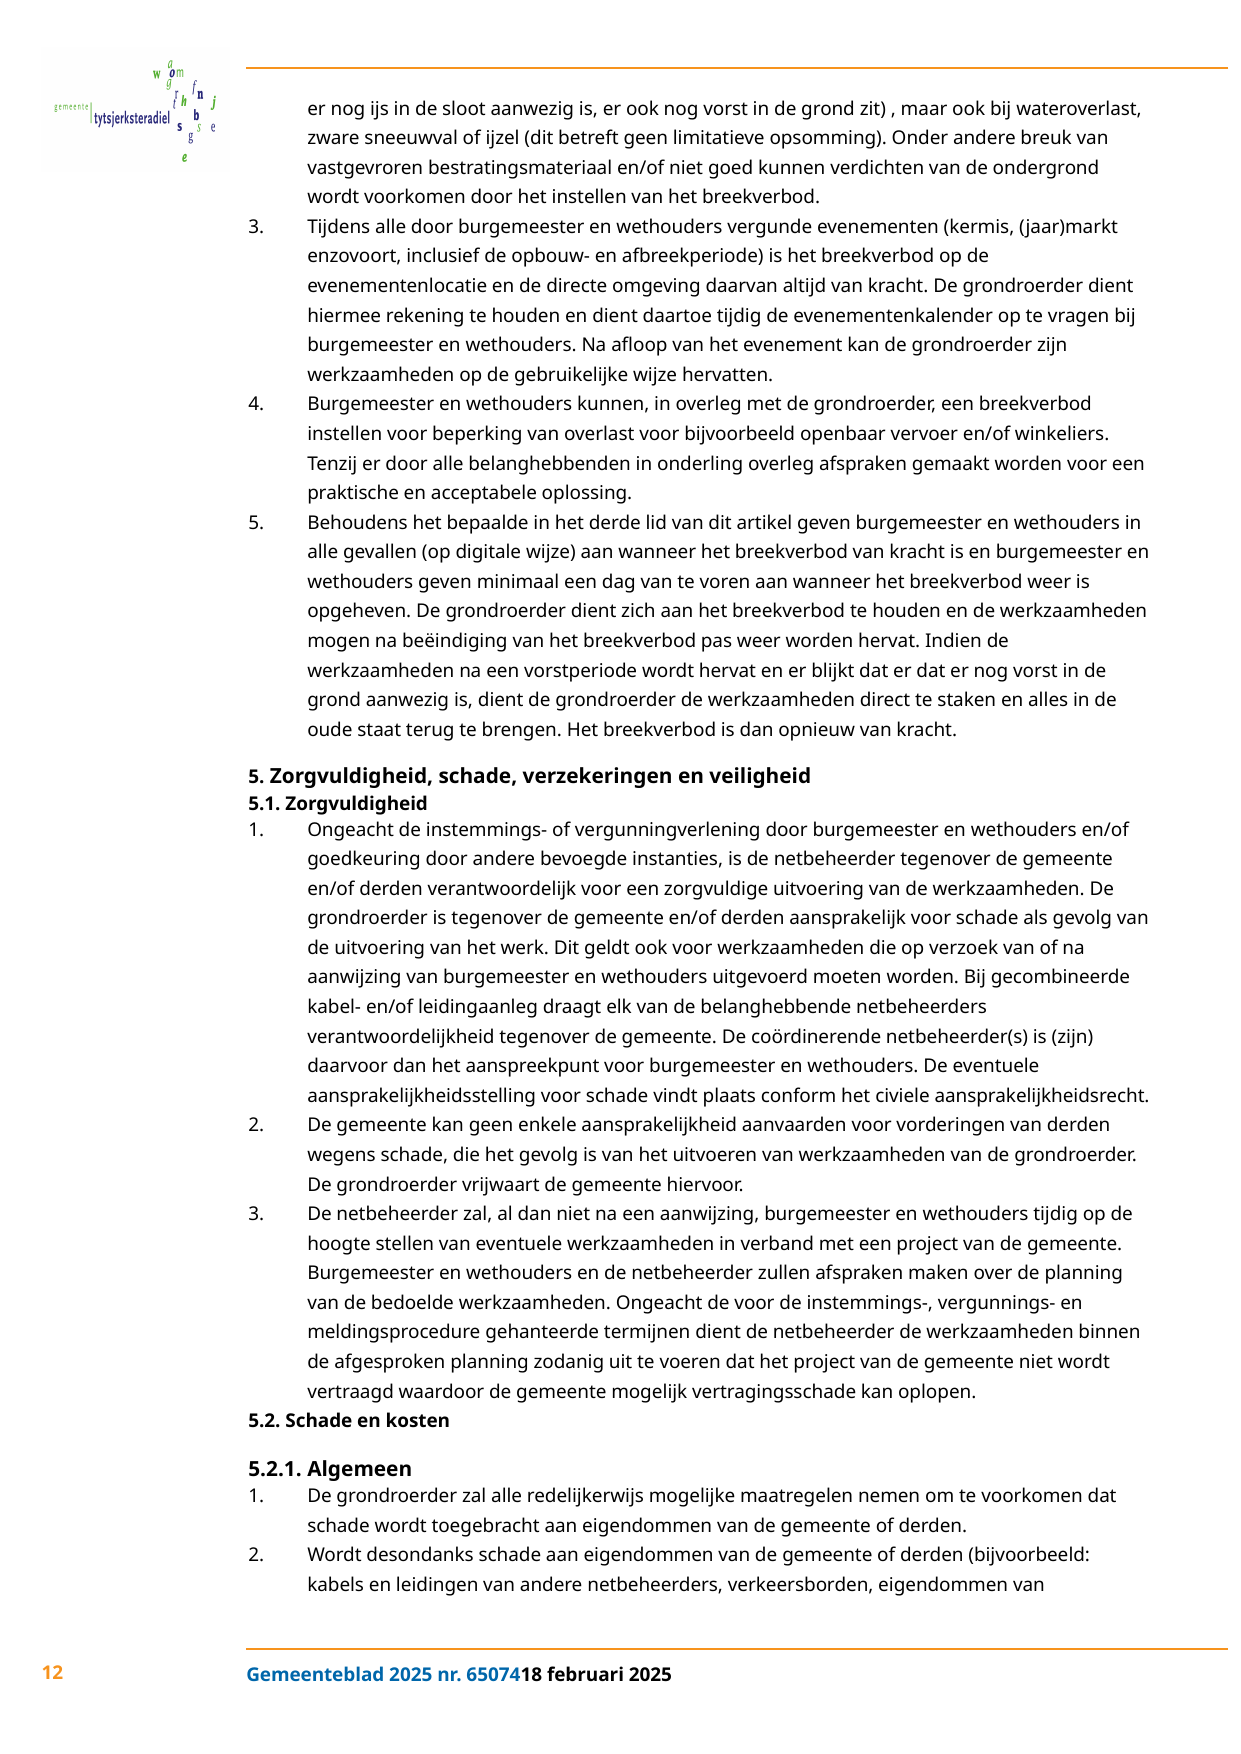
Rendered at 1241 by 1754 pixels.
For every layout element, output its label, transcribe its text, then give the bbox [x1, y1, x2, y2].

picture [41, 47, 231, 172]
list Tijdens alle door burgemeester en wethouders vergunde evenementen (kermis, (jaar)markt enzovoort, inclusief de opbouw- en afbreekperiode) is het breekverbod op de evenementenlocatie en de directe omgeving daarvan altijd van kracht. De grondroerder dient hiermee rekening te houden en dient daartoe tijdig de evenementenkalender op te vragen bij burgemeester en wethouders. Na afloop van het evenement kan de grondroerder zijn werkzaamheden op de gebruikelijke wijze hervatten. [248, 213, 1152, 387]
list Behoudens het bepaalde in het derde lid van dit artikel geven burgemeester en wethouders in alle gevallen (op digitale wijze) aan wanneer het breekverbod van kracht is en burgemeester en wethouders geven minimaal een dag van te voren aan wanneer het breekverbod weer is opgeheven. De grondroerder dient zich aan het breekverbod te houden en de werkzaamheden mogen na beëindiging van het breekverbod pas weer worden hervat. Indien de werkzaamheden na een vorstperiode wordt hervat en er blijkt dat er dat er nog vorst in de grond aanwezig is, dient de grondroerder de werkzaamheden direct te staken en alles in de oude staat terug te brengen. Het breekverbod is dan opnieuw van kracht. [248, 509, 1152, 742]
text 5.2. Schade en kosten [248, 1407, 1152, 1433]
text 5.1. Zorgvuldigheid [248, 790, 1152, 816]
list Wordt desondanks schade aan eigendommen van de gemeente of derden (bijvoorbeeld: kabels en leidingen van andere netbeheerders, verkeersborden, eigendommen van [248, 1542, 1152, 1597]
list De grondroerder zal alle redelijkerwijs mogelijke maatregelen nemen om te voorkomen dat schade wordt toegebracht aan eigendommen van de gemeente of derden. [248, 1482, 1152, 1538]
list Ongeacht de instemmings- of vergunningverlening door burgemeester en wethouders en/of goedkeuring door andere bevoegde instanties, is de netbeheerder tegenover de gemeente en/of derden verantwoordelijk voor een zorgvuldige uitvoering van de werkzaamheden. De grondroerder is tegenover de gemeente en/of derden aansprakelijk voor schade als gevolg van de uitvoering van het werk. Dit geldt ook voor werkzaamheden die op verzoek van of na aanwijzing van burgemeester en wethouders uitgevoerd moeten worden. Bij gecombineerde kabel- en/of leidingaanleg draagt elk van de belanghebbende netbeheerders verantwoordelijkheid tegenover de gemeente. De coördinerende netbeheerder(s) is (zijn) daarvoor dan het aanspreekpunt voor burgemeester en wethouders. De eventuele aansprakelijkheidsstelling voor schade vindt plaats conform het civiele aansprakelijkheidsrecht. [248, 816, 1152, 1108]
text 5.2.1. Algemeen [248, 1454, 1152, 1482]
list Burgemeester en wethouders kunnen, in overleg met de grondroerder, een breekverbod instellen voor beperking van overlast voor bijvoorbeeld openbaar vervoer en/of winkeliers. Tenzij er door alle belanghebbenden in onderling overleg afspraken gemaakt worden voor een praktische en acceptabele oplossing. [248, 391, 1152, 505]
text 5. Zorgvuldigheid, schade, verzekeringen en veiligheid [248, 762, 1152, 790]
list er nog ijs in de sloot aanwezig is, er ook nog vorst in de grond zit) , maar ook bij wateroverlast, zware sneeuwval of ijzel (dit betreft geen limitatieve opsomming). Onder andere breuk van vastgevroren bestratingsmateriaal en/of niet goed kunnen verdichten van de ondergrond wordt voorkomen door het instellen van het breekverbod. [248, 95, 1152, 209]
list De netbeheerder zal, al dan niet na een aanwijzing, burgemeester en wethouders tijdig op de hoogte stellen van eventuele werkzaamheden in verband met een project van de gemeente. Burgemeester en wethouders en de netbeheerder zullen afspraken maken over de planning van de bedoelde werkzaamheden. Ongeacht de voor de instemmings-, vergunnings- en meldingsprocedure gehanteerde termijnen dient de netbeheerder de werkzaamheden binnen de afgesproken planning zodanig uit te voeren dat het project van de gemeente niet wordt vertraagd waardoor de gemeente mogelijk vertragingsschade kan oplopen. [248, 1200, 1152, 1404]
list De gemeente kan geen enkele aansprakelijkheid aanvaarden voor vorderingen van derden wegens schade, die het gevolg is van het uitvoeren van werkzaamheden van de grondroerder. De grondroerder vrijwaart de gemeente hiervoor. [248, 1112, 1152, 1197]
